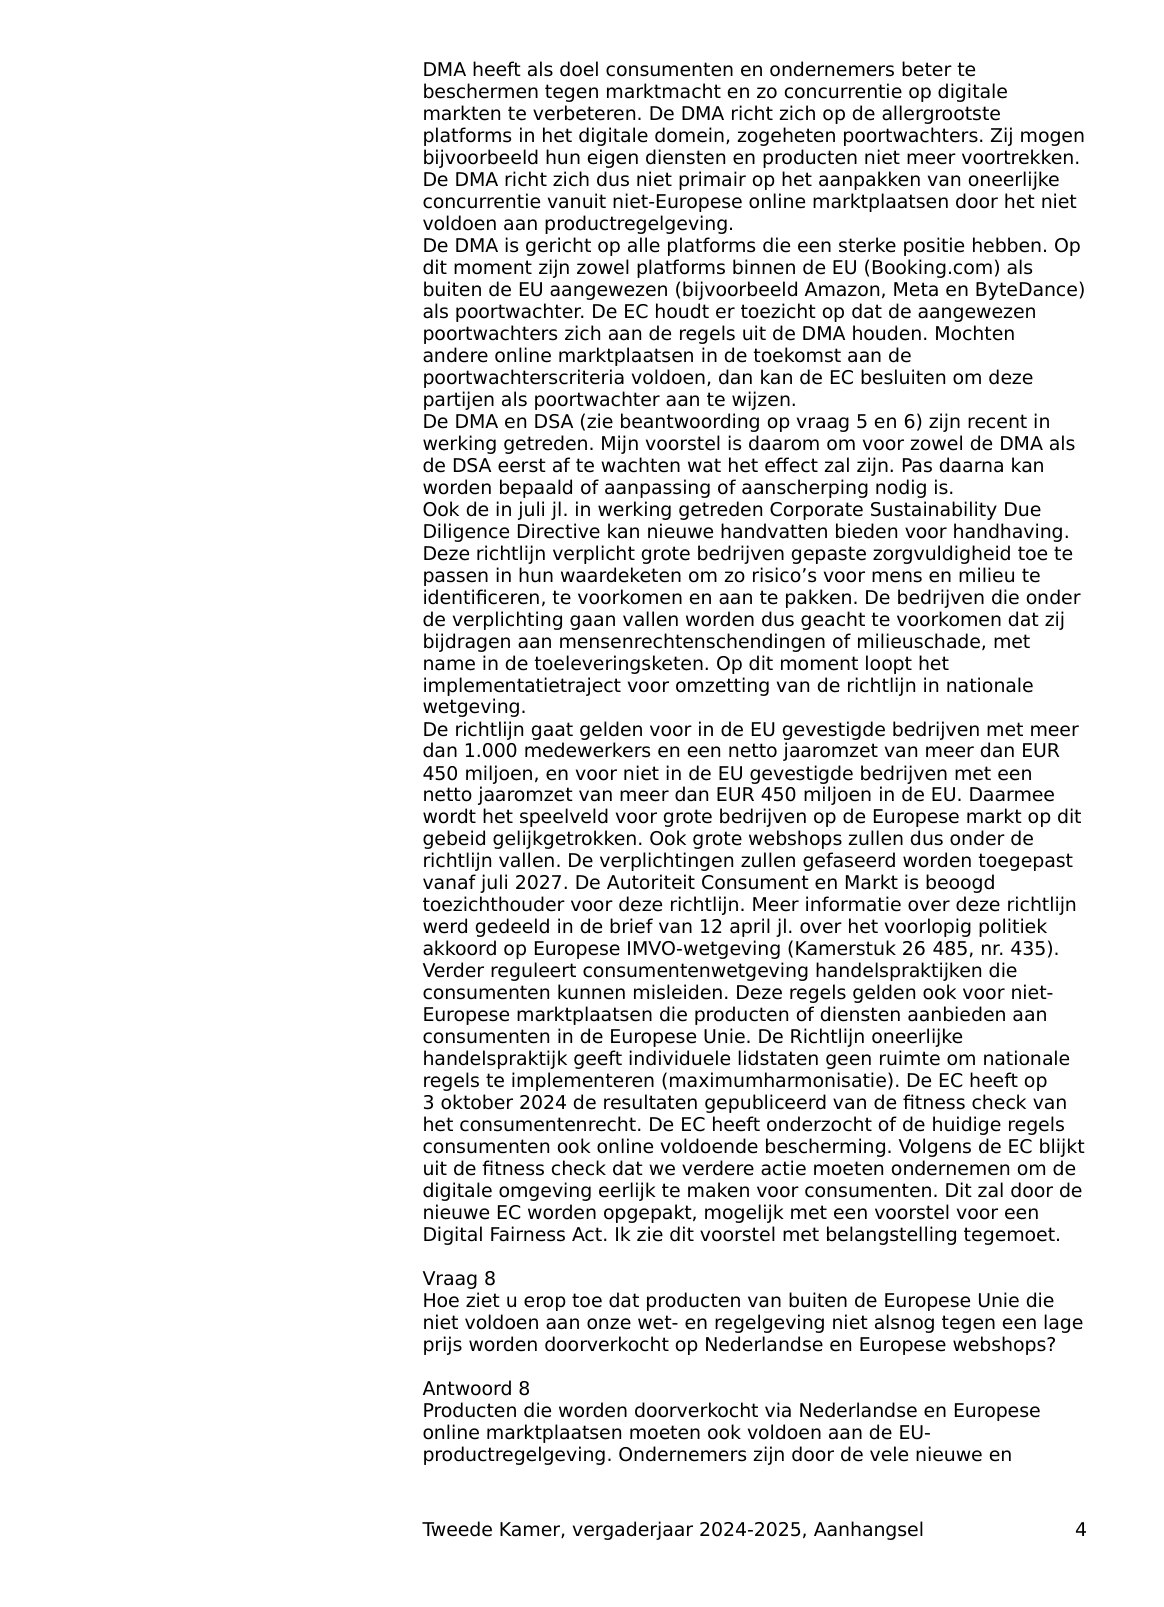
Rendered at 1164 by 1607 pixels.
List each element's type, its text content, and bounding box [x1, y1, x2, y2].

text Antwoord 8 [422, 1378, 1087, 1400]
text Vraag 8 [422, 1268, 1087, 1290]
text De DMA is gericht op alle platforms die een sterke positie hebben. Op dit moment zijn zowel platforms binnen de EU (Booking.com) als buiten de EU aangewezen (bijvoorbeeld Amazon, Meta en ByteDance) als poortwachter. De EC houdt er toezicht op dat de aangewezen poortwachters zich aan de regels uit de DMA houden. Mochten andere online marktplaatsen in de toekomst aan de poortwachterscriteria voldoen, dan kan de EC besluiten om deze partijen als poortwachter aan te wijzen. [422, 235, 1087, 411]
text De DMA en DSA (zie beantwoording op vraag 5 en 6) zijn recent in werking getreden. Mijn voorstel is daarom om voor zowel de DMA als de DSA eerst af te wachten wat het effect zal zijn. Pas daarna kan worden bepaald of aanpassing of aanscherping nodig is. [422, 411, 1087, 499]
text Producten die worden doorverkocht via Nederlandse en Europese online marktplaatsen moeten ook voldoen aan de EU-productregelgeving. Ondernemers zijn door de vele nieuwe en [422, 1400, 1087, 1466]
text De richtlijn gaat gelden voor in de EU gevestigde bedrijven met meer dan 1.000 medewerkers en een netto jaaromzet van meer dan EUR 450 miljoen, en voor niet in de EU gevestigde bedrijven met een netto jaaromzet van meer dan EUR 450 miljoen in de EU. Daarmee wordt het speelveld voor grote bedrijven op de Europese markt op dit gebeid gelijkgetrokken. Ook grote webshops zullen dus onder de richtlijn vallen. De verplichtingen zullen gefaseerd worden toegepast vanaf juli 2027. De Autoriteit Consument en Markt is beoogd toezichthouder voor deze richtlijn. Meer informatie over deze richtlijn werd gedeeld in de brief van 12 april jl. over het voorlopig politiek akkoord op Europese IMVO-wetgeving (Kamerstuk 26 485, nr. 435). [422, 718, 1087, 960]
text DMA heeft als doel consumenten en ondernemers beter te beschermen tegen marktmacht en zo concurrentie op digitale markten te verbeteren. De DMA richt zich op de allergrootste platforms in het digitale domein, zogeheten poortwachters. Zij mogen bijvoorbeeld hun eigen diensten en producten niet meer voortrekken. De DMA richt zich dus niet primair op het aanpakken van oneerlijke concurrentie vanuit niet-Europese online marktplaatsen door het niet voldoen aan productregelgeving. [422, 59, 1087, 235]
text Hoe ziet u erop toe dat producten van buiten de Europese Unie die niet voldoen aan onze wet- en regelgeving niet alsnog tegen een lage prijs worden doorverkocht op Nederlandse en Europese webshops? [422, 1290, 1087, 1356]
text Ook de in juli jl. in werking getreden Corporate Sustainability Due Diligence Directive kan nieuwe handvatten bieden voor handhaving. Deze richtlijn verplicht grote bedrijven gepaste zorgvuldigheid toe te passen in hun waardeketen om zo risico’s voor mens en milieu te identificeren, te voorkomen en aan te pakken. De bedrijven die onder de verplichting gaan vallen worden dus geacht te voorkomen dat zij bijdragen aan mensenrechtenschendingen of milieuschade, met name in de toeleveringsketen. Op dit moment loopt het implementatietraject voor omzetting van de richtlijn in nationale wetgeving. [422, 499, 1087, 718]
text Verder reguleert consumentenwetgeving handelspraktijken die consumenten kunnen misleiden. Deze regels gelden ook voor niet-Europese marktplaatsen die producten of diensten aanbieden aan consumenten in de Europese Unie. De Richtlijn oneerlijke handelspraktijk geeft individuele lidstaten geen ruimte om nationale regels te implementeren (maximumharmonisatie). De EC heeft op 3 oktober 2024 de resultaten gepubliceerd van de fitness check van het consumentenrecht. De EC heeft onderzocht of de huidige regels consumenten ook online voldoende bescherming. Volgens de EC blijkt uit de fitness check dat we verdere actie moeten ondernemen om de digitale omgeving eerlijk te maken voor consumenten. Dit zal door de nieuwe EC worden opgepakt, mogelijk met een voorstel voor een Digital Fairness Act. Ik zie dit voorstel met belangstelling tegemoet. [422, 960, 1087, 1246]
